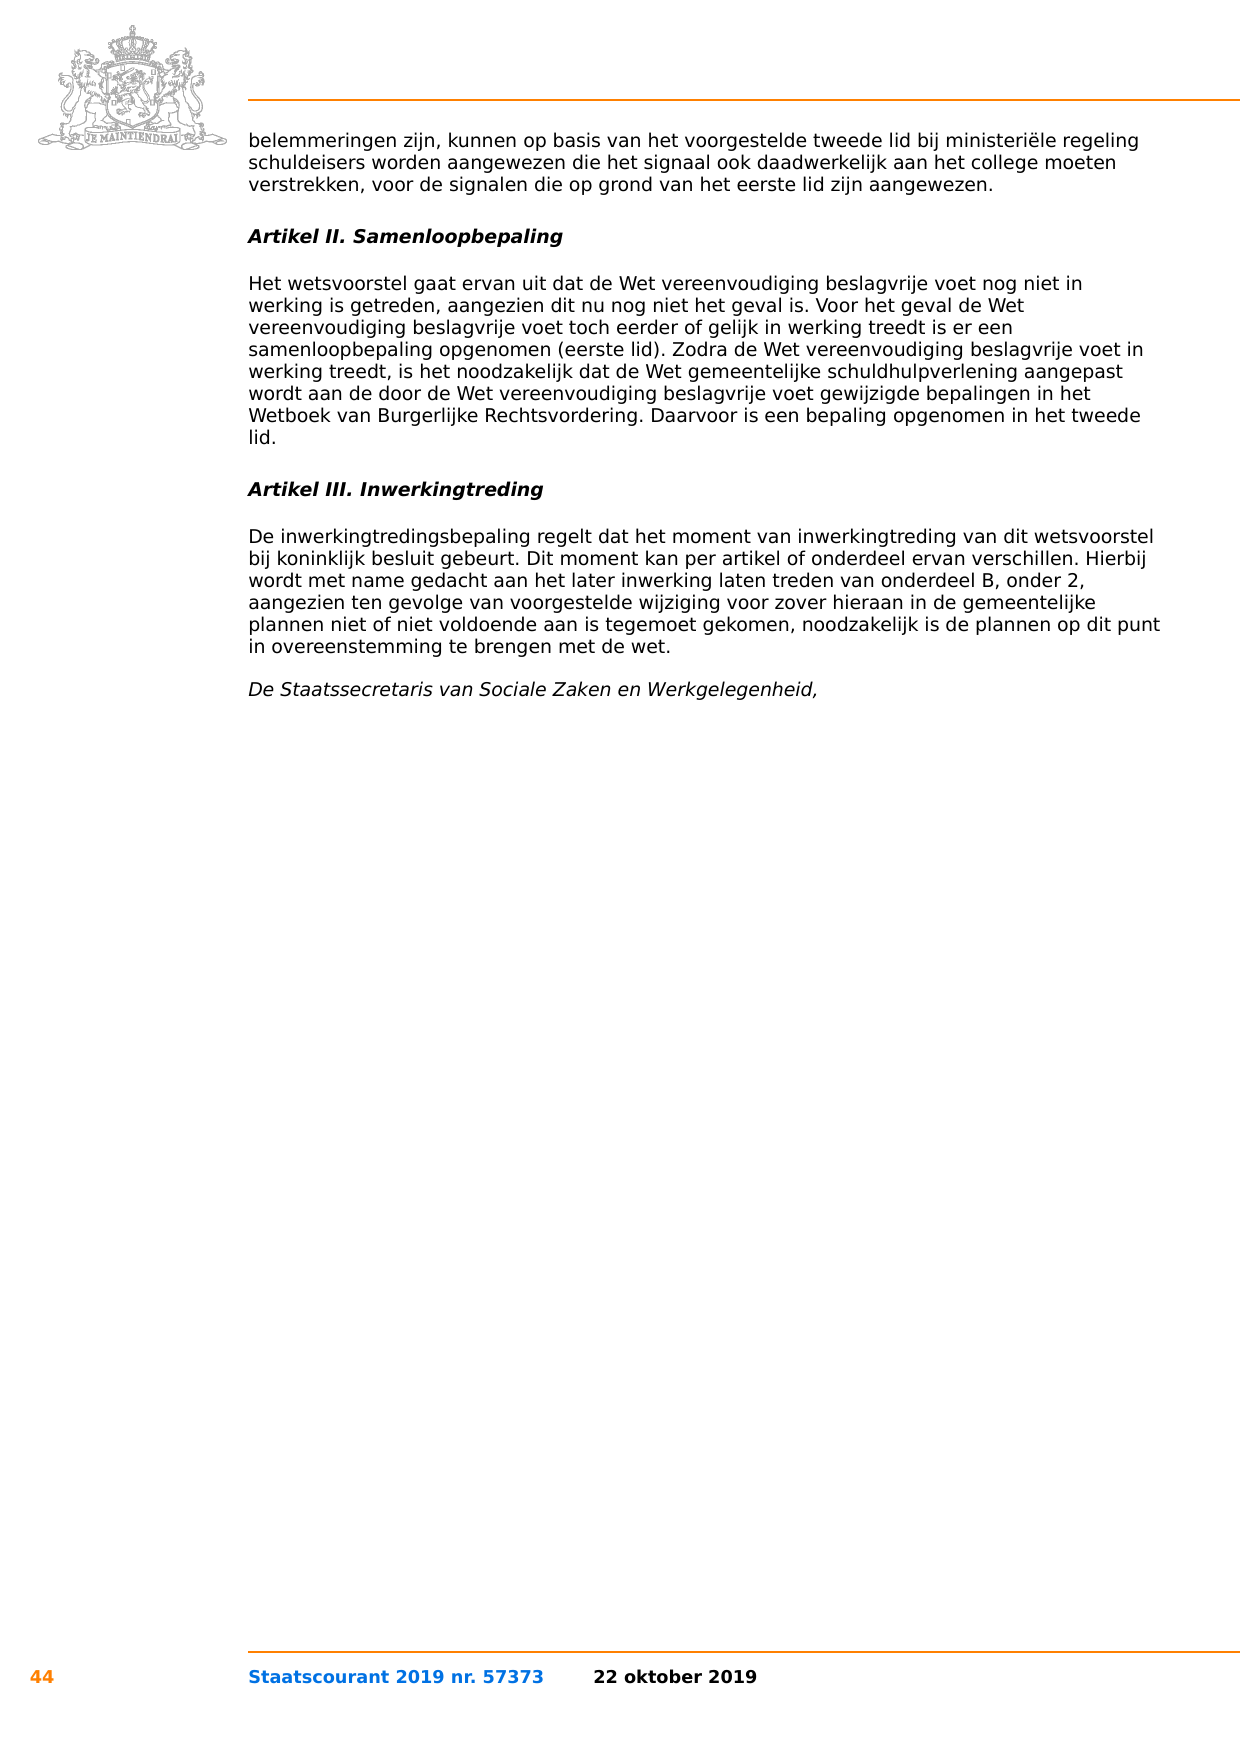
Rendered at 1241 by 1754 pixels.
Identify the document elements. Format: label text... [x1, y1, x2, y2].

subtitle Artikel III. Inwerkingtreding [248, 479, 1163, 501]
text belemmeringen zijn, kunnen op basis van het voorgestelde tweede lid bij ministeriële regeling schuldeisers worden aangewezen die het signaal ook daadwerkelijk aan het college moeten verstrekken, voor de signalen die op grond van het eerste lid zijn aangewezen. [248, 130, 1163, 196]
text De inwerkingtredingsbepaling regelt dat het moment van inwerkingtreding van dit wetsvoorstel bij koninklijk besluit gebeurt. Dit moment kan per artikel of onderdeel ervan verschillen. Hierbij wordt met name gedacht aan het later inwerking laten treden van onderdeel B, onder 2, aangezien ten gevolge van voorgestelde wijziging voor zover hieraan in de gemeentelijke plannen niet of niet voldoende aan is tegemoet gekomen, noodzakelijk is de plannen op dit punt in overeenstemming te brengen met de wet. [248, 526, 1163, 657]
text De Staatssecretaris van Sociale Zaken en Werkgelegenheid, [248, 679, 1163, 701]
picture [38, 25, 227, 150]
text Het wetsvoorstel gaat ervan uit dat de Wet vereenvoudiging beslagvrije voet nog niet in werking is getreden, aangezien dit nu nog niet het geval is. Voor het geval de Wet vereenvoudiging beslagvrije voet toch eerder of gelijk in werking treedt is er een samenloopbepaling opgenomen (eerste lid). Zodra de Wet vereenvoudiging beslagvrije voet in werking treedt, is het noodzakelijk dat de Wet gemeentelijke schuldhulpverlening aangepast wordt aan de door de Wet vereenvoudiging beslagvrije voet gewijzigde bepalingen in het Wetboek van Burgerlijke Rechtsvordering. Daarvoor is een bepaling opgenomen in het tweede lid. [248, 273, 1163, 449]
subtitle Artikel II. Samenloopbepaling [248, 226, 1163, 248]
